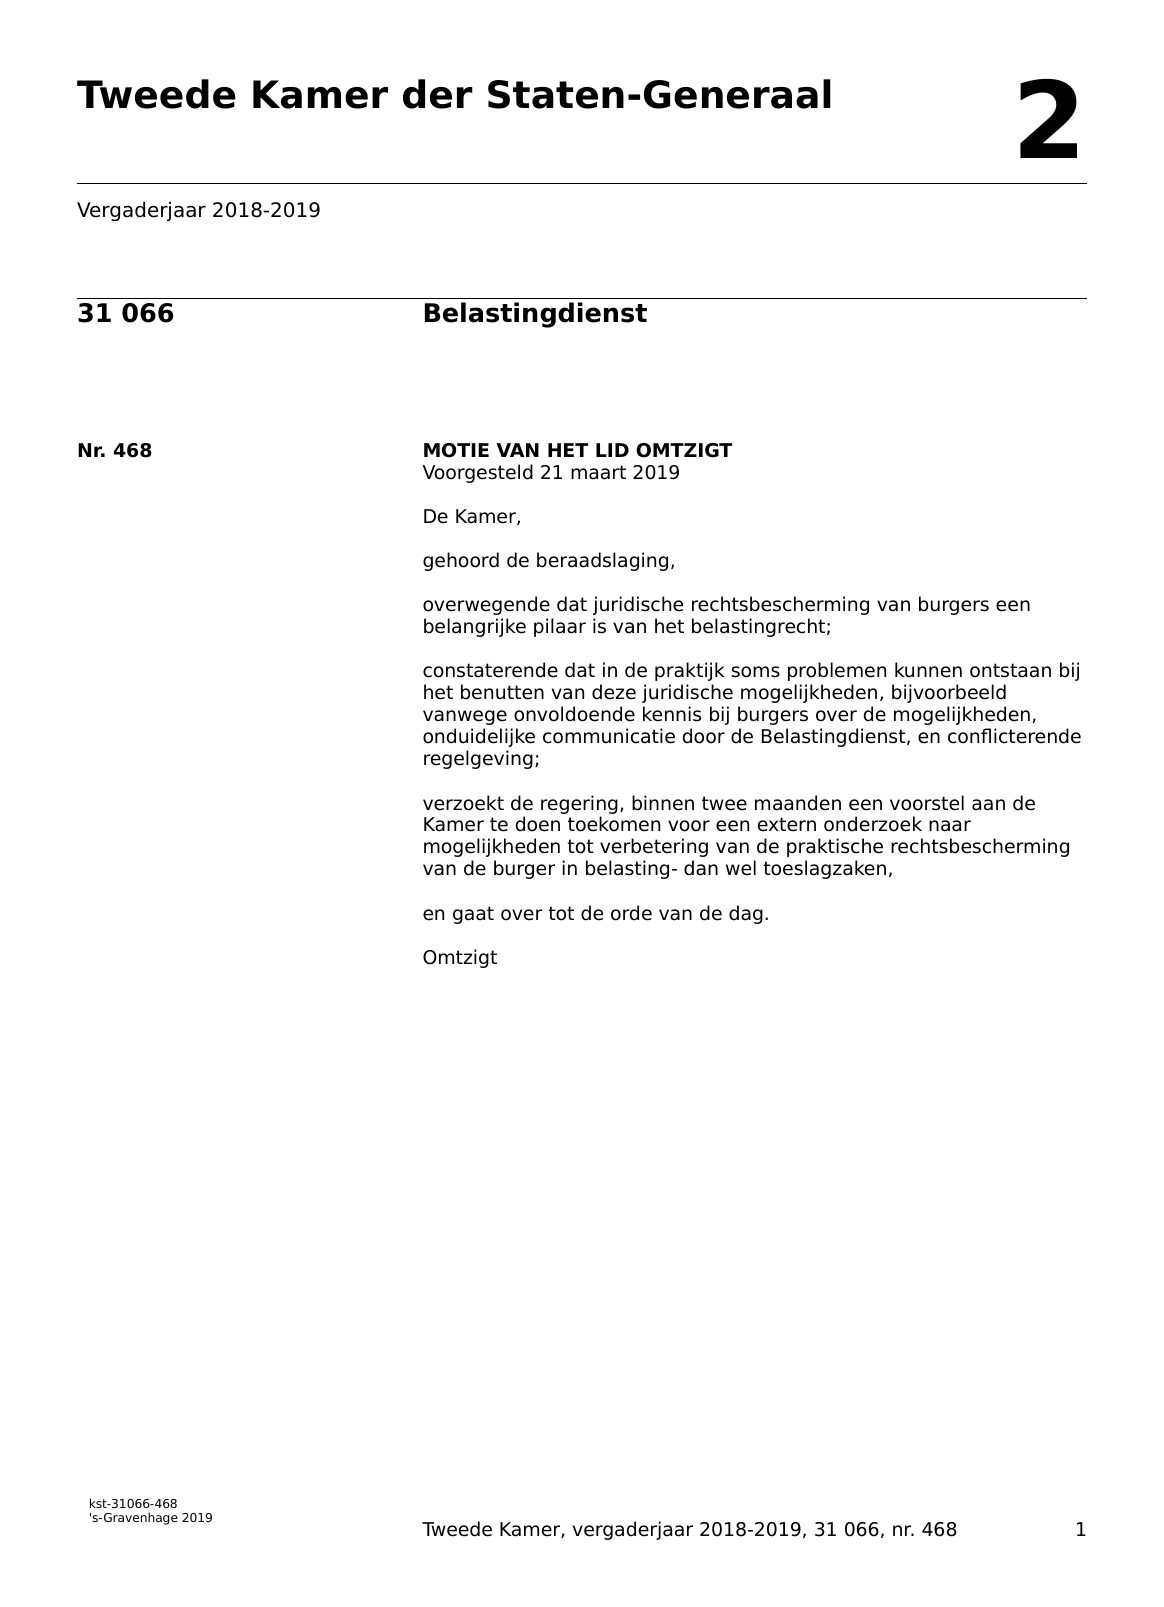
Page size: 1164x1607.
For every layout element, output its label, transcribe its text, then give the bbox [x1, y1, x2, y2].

text verzoekt de regering, binnen twee maanden een voorstel aan de Kamer te doen toekomen voor een extern onderzoek naar mogelijkheden tot verbetering van de praktische rechtsbescherming van de burger in belasting- dan wel toeslagzaken, [422, 792, 1087, 880]
text constaterende dat in de praktijk soms problemen kunnen ontstaan bij het benutten van deze juridische mogelijkheden, bijvoorbeeld vanwege onvoldoende kennis bij burgers over de mogelijkheden, onduidelijke communicatie door de Belastingdienst, en conflicterende regelgeving; [422, 660, 1087, 770]
text overwegende dat juridische rechtsbescherming van burgers een belangrijke pilaar is van het belastingrecht; [422, 594, 1087, 638]
text Voorgesteld 21 maart 2019 [422, 462, 1087, 484]
text 's-Gravenhage 2019 [88, 1511, 323, 1525]
table_cell Vergaderjaar 2018-2019 [77, 184, 1087, 298]
text De Kamer, [422, 506, 1087, 528]
text kst-31066-468 [88, 1497, 323, 1511]
table_header 2 [886, 59, 1087, 183]
subtitle 31 066 Belastingdienst [77, 299, 1087, 329]
table_header Tweede Kamer der Staten-Generaal [77, 59, 886, 183]
text Omtzigt [422, 947, 1087, 969]
text gehoord de beraadslaging, [422, 550, 1087, 572]
text en gaat over tot de orde van de dag. [422, 902, 1087, 924]
subtitle Nr. 468 MOTIE VAN HET LID OMTZIGT [77, 440, 1087, 462]
